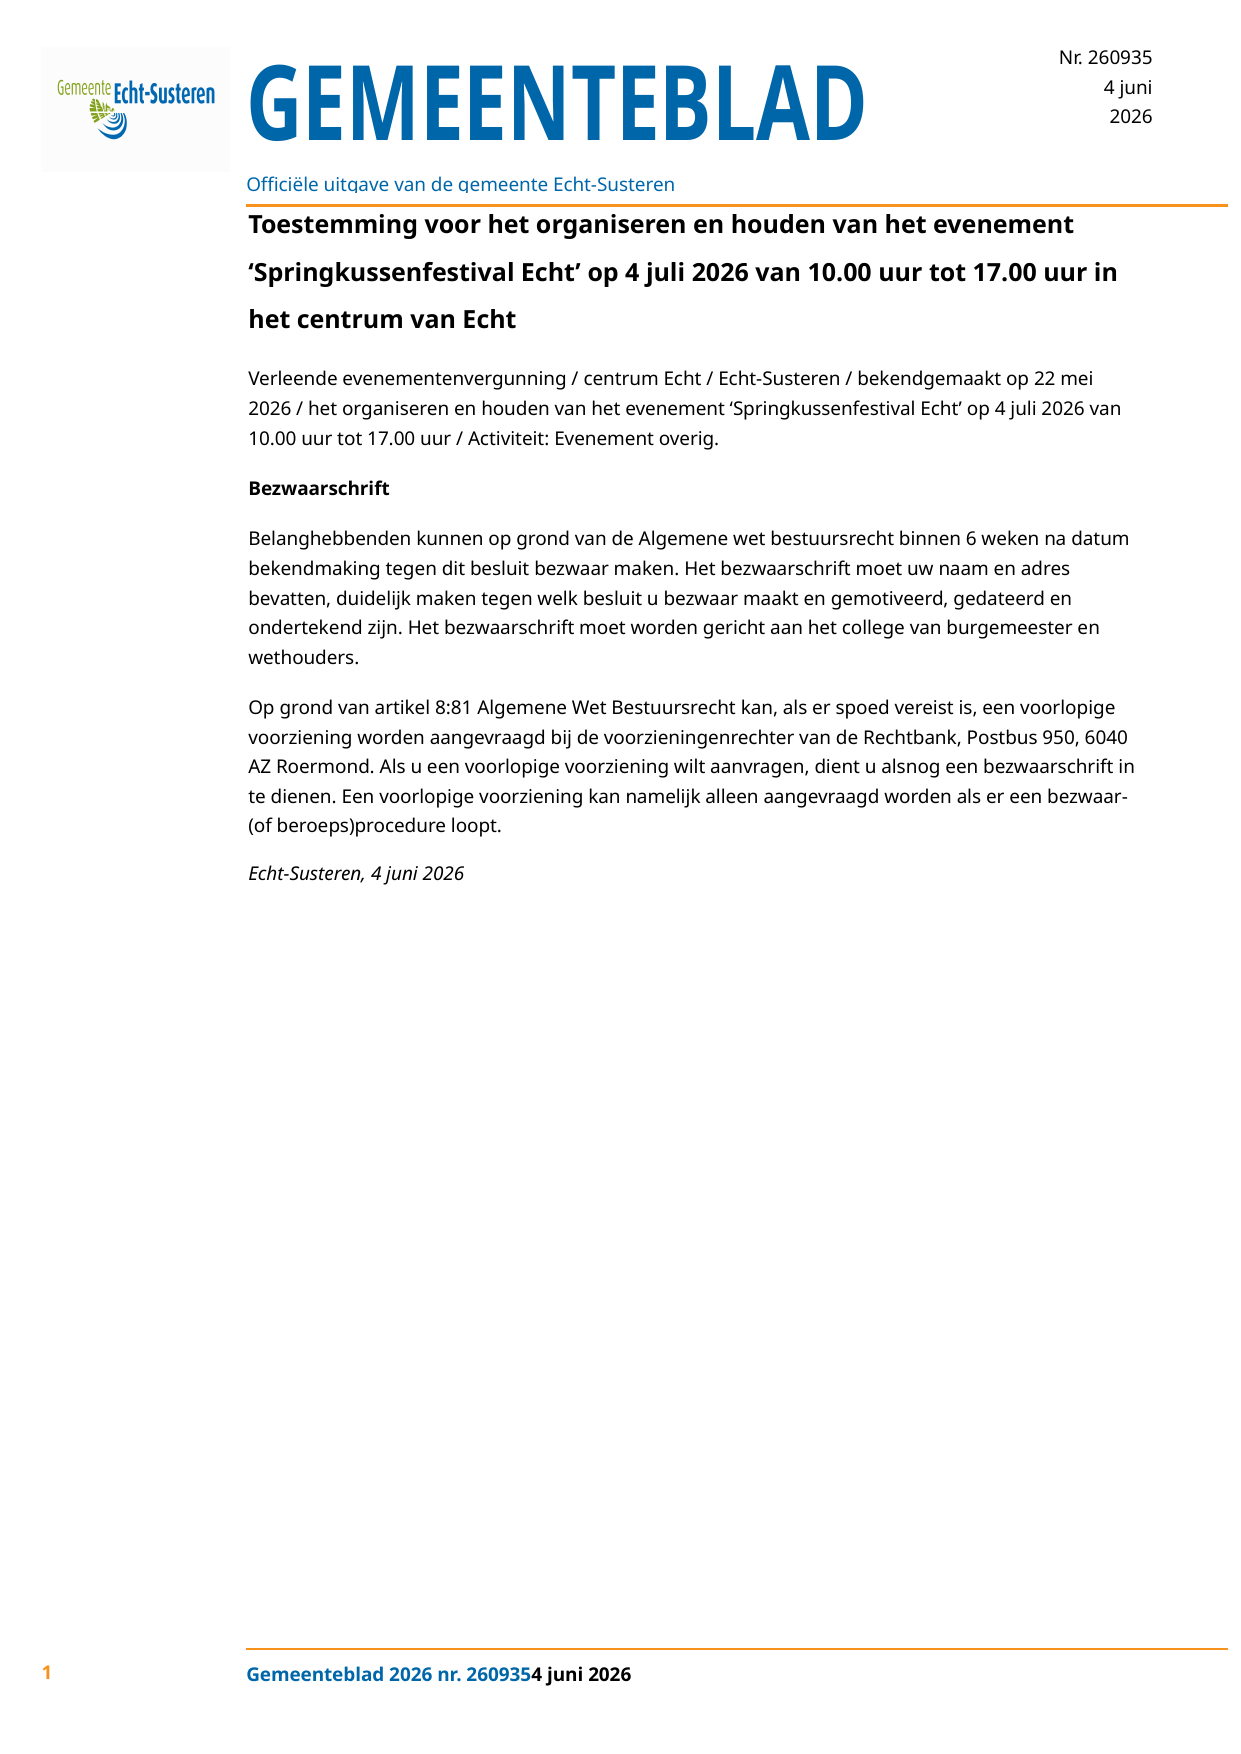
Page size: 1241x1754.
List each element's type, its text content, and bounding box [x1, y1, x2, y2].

text Belanghebbenden kunnen op grond van de Algemene wet bestuursrecht binnen 6 weken na datum bekendmaking tegen dit besluit bezwaar maken. Het bezwaarschrift moet uw naam en adres bevatten, duidelijk maken tegen welk besluit u bezwaar maakt en gemotiveerd, gedateerd en ondertekend zijn. Het bezwaarschrift moet worden gericht aan het college van burgemeester en wethouders. [248, 526, 1152, 669]
picture [41, 47, 231, 172]
text Bezwaarschrift [248, 475, 1152, 501]
text Echt-Susteren, 4 juni 2026 [248, 860, 1152, 886]
text Verleende evenementenvergunning / centrum Echt / Echt-Susteren / bekendgemaakt op 22 mei 2026 / het organiseren en houden van het evenement ‘Springkussenfestival Echt’ op 4 juli 2026 van 10.00 uur tot 17.00 uur / Activiteit: Evenement overig. [248, 366, 1152, 450]
text Op grond van artikel 8:81 Algemene Wet Bestuursrecht kan, als er spoed vereist is, een voorlopige voorziening worden aangevraagd bij de voorzieningenrechter van de Rechtbank, Postbus 950, 6040 AZ Roermond. Als u een voorlopige voorziening wilt aanvragen, dient u alsnog een bezwaarschrift in te dienen. Een voorlopige voorziening kan namelijk alleen aangevraagd worden als er een bezwaar- (of beroeps)procedure loopt. [248, 694, 1152, 838]
text Toestemming voor het organiseren en houden van het evenement ‘Springkussenfestival Echt’ op 4 juli 2026 van 10.00 uur tot 17.00 uur in het centrum van Echt [248, 207, 1152, 336]
